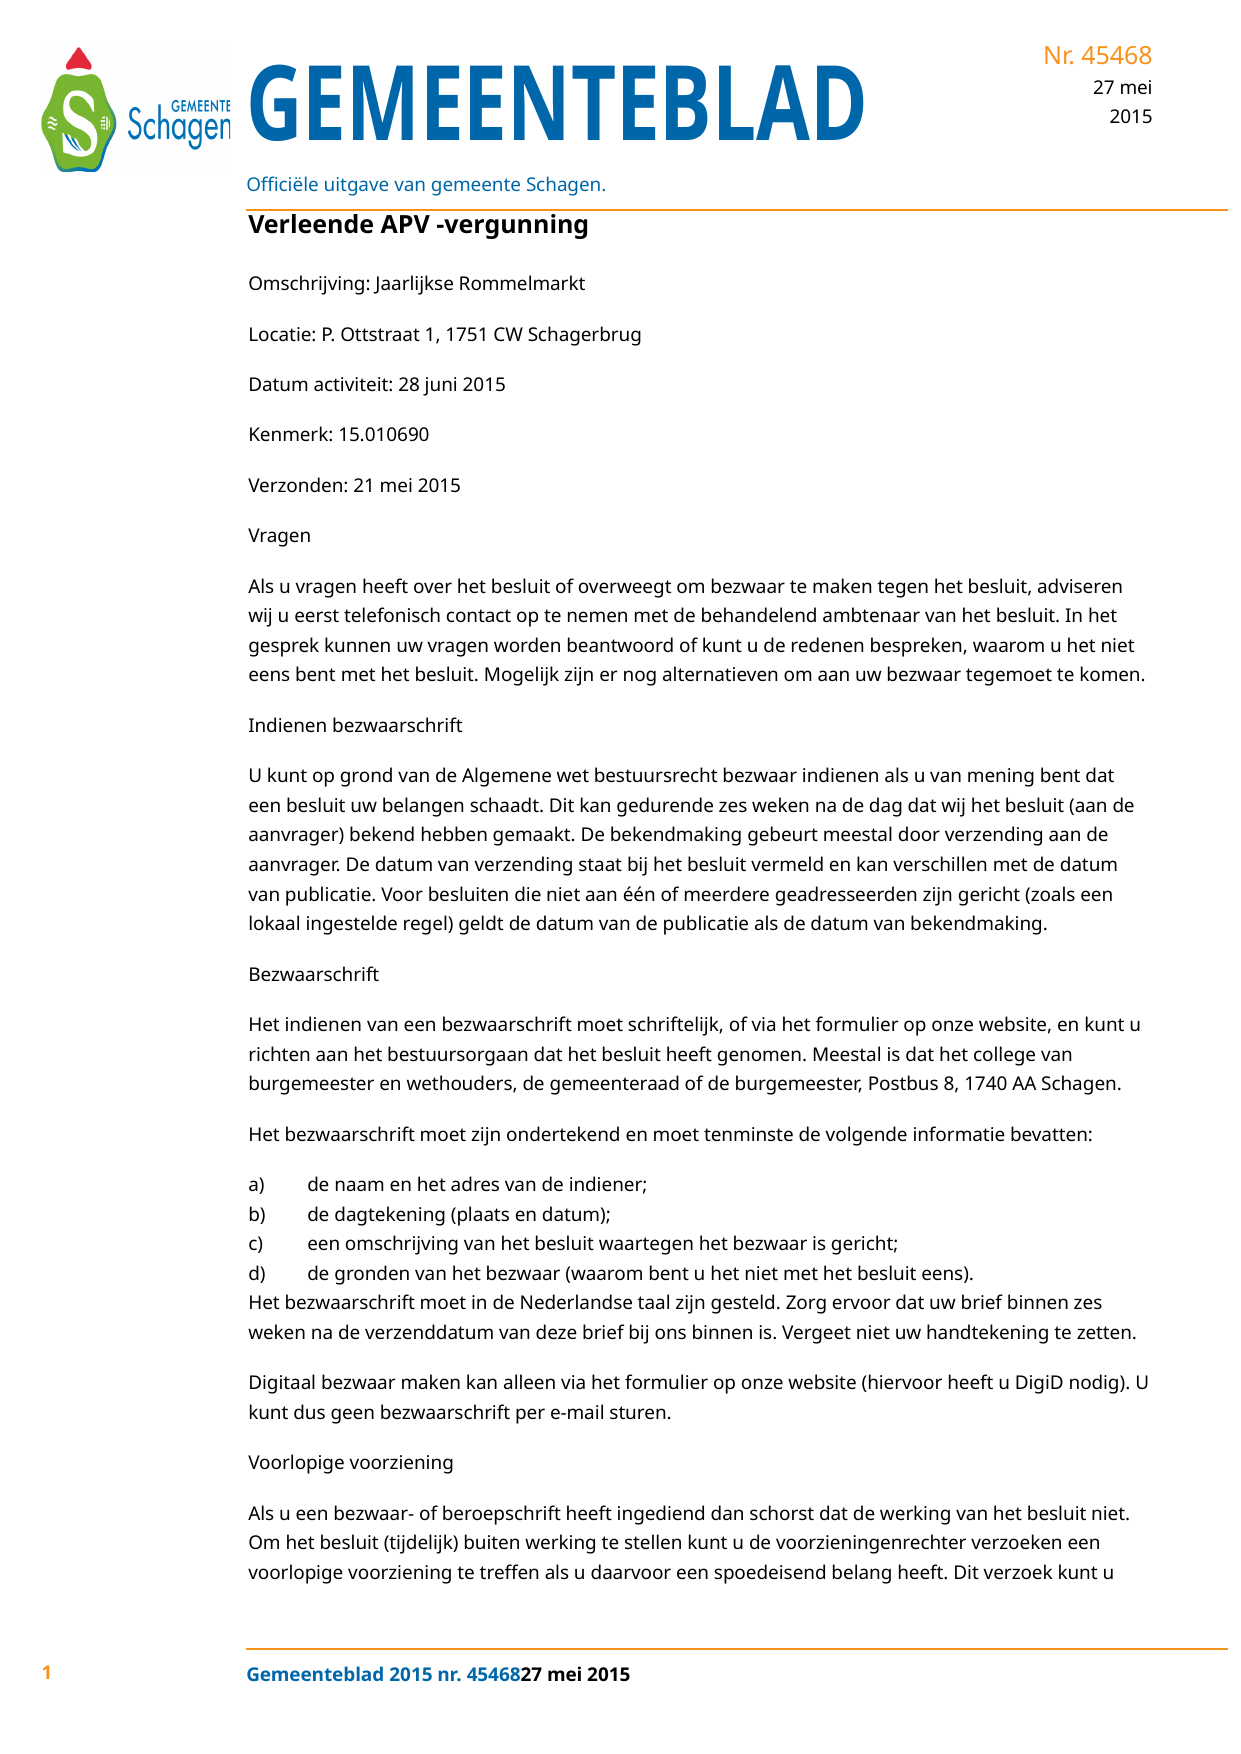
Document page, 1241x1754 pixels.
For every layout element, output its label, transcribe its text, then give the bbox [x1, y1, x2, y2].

list een omschrijving van het besluit waartegen het bezwaar is gericht; [248, 1230, 1152, 1256]
text Als u vragen heeft over het besluit of overweegt om bezwaar te maken tegen het besluit, adviseren wij u eerst telefonisch contact op te nemen met de behandelend ambtenaar van het besluit. In het gesprek kunnen uw vragen worden beantwoord of kunt u de redenen bespreken, waarom u het niet eens bent met het besluit. Mogelijk zijn er nog alternatieven om aan uw bezwaar tegemoet te komen. [248, 573, 1152, 687]
text Locatie: P. Ottstraat 1, 1751 CW Schagerbrug [248, 321, 1152, 346]
list de gronden van het bezwaar (waarom bent u het niet met het besluit eens). [248, 1260, 1152, 1286]
text Het bezwaarschrift moet in de Nederlandse taal zijn gesteld. Zorg ervoor dat uw brief binnen zes weken na de verzenddatum van deze brief bij ons binnen is. Vergeet niet uw handtekening te zetten. [248, 1289, 1152, 1345]
picture [41, 47, 231, 172]
text Als u een bezwaar- of beroepschrift heeft ingediend dan schorst dat de werking van het besluit niet. Om het besluit (tijdelijk) buiten werking te stellen kunt u de voorzieningenrechter verzoeken een voorlopige voorziening te treffen als u daarvoor een spoedeisend belang heeft. Dit verzoek kunt u [248, 1500, 1152, 1585]
text Vragen [248, 522, 1152, 548]
text Het indienen van een bezwaarschrift moet schriftelijk, of via het formulier op onze website, en kunt u richten aan het bestuursorgaan dat het besluit heeft genomen. Meestal is dat het college van burgemeester en wethouders, de gemeenteraad of de burgemeester, Postbus 8, 1740 AA Schagen. [248, 1011, 1152, 1096]
text Bezwaarschrift [248, 961, 1152, 986]
text Datum activiteit: 28 juni 2015 [248, 371, 1152, 397]
text Digitaal bezwaar maken kan alleen via het formulier op onze website (hiervoor heeft u DigiD nodig). U kunt dus geen bezwaarschrift per e-mail sturen. [248, 1369, 1152, 1425]
text U kunt op grond van de Algemene wet bestuursrecht bezwaar indienen als u van mening bent dat een besluit uw belangen schaadt. Dit kan gedurende zes weken na de dag dat wij het besluit (aan de aanvrager) bekend hebben gemaakt. De bekendmaking gebeurt meestal door verzending aan de aanvrager. De datum van verzending staat bij het besluit vermeld en kan verschillen met de datum van publicatie. Voor besluiten die niet aan één of meerdere geadresseerden zijn gericht (zoals een lokaal ingestelde regel) geldt de datum van de publicatie als de datum van bekendmaking. [248, 762, 1152, 936]
text Indienen bezwaarschrift [248, 712, 1152, 738]
text Verzonden: 21 mei 2015 [248, 472, 1152, 498]
text Het bezwaarschrift moet zijn ondertekend en moet tenminste de volgende informatie bevatten: [248, 1121, 1152, 1146]
text Kenmerk: 15.010690 [248, 422, 1152, 447]
list de naam en het adres van de indiener; [248, 1171, 1152, 1197]
text Verleende APV -vergunning [248, 211, 1152, 241]
list de dagtekening (plaats en datum); [248, 1201, 1152, 1226]
text Voorlopige voorziening [248, 1449, 1152, 1475]
text Omschrijving: Jaarlijkse Rommelmarkt [248, 270, 1152, 296]
